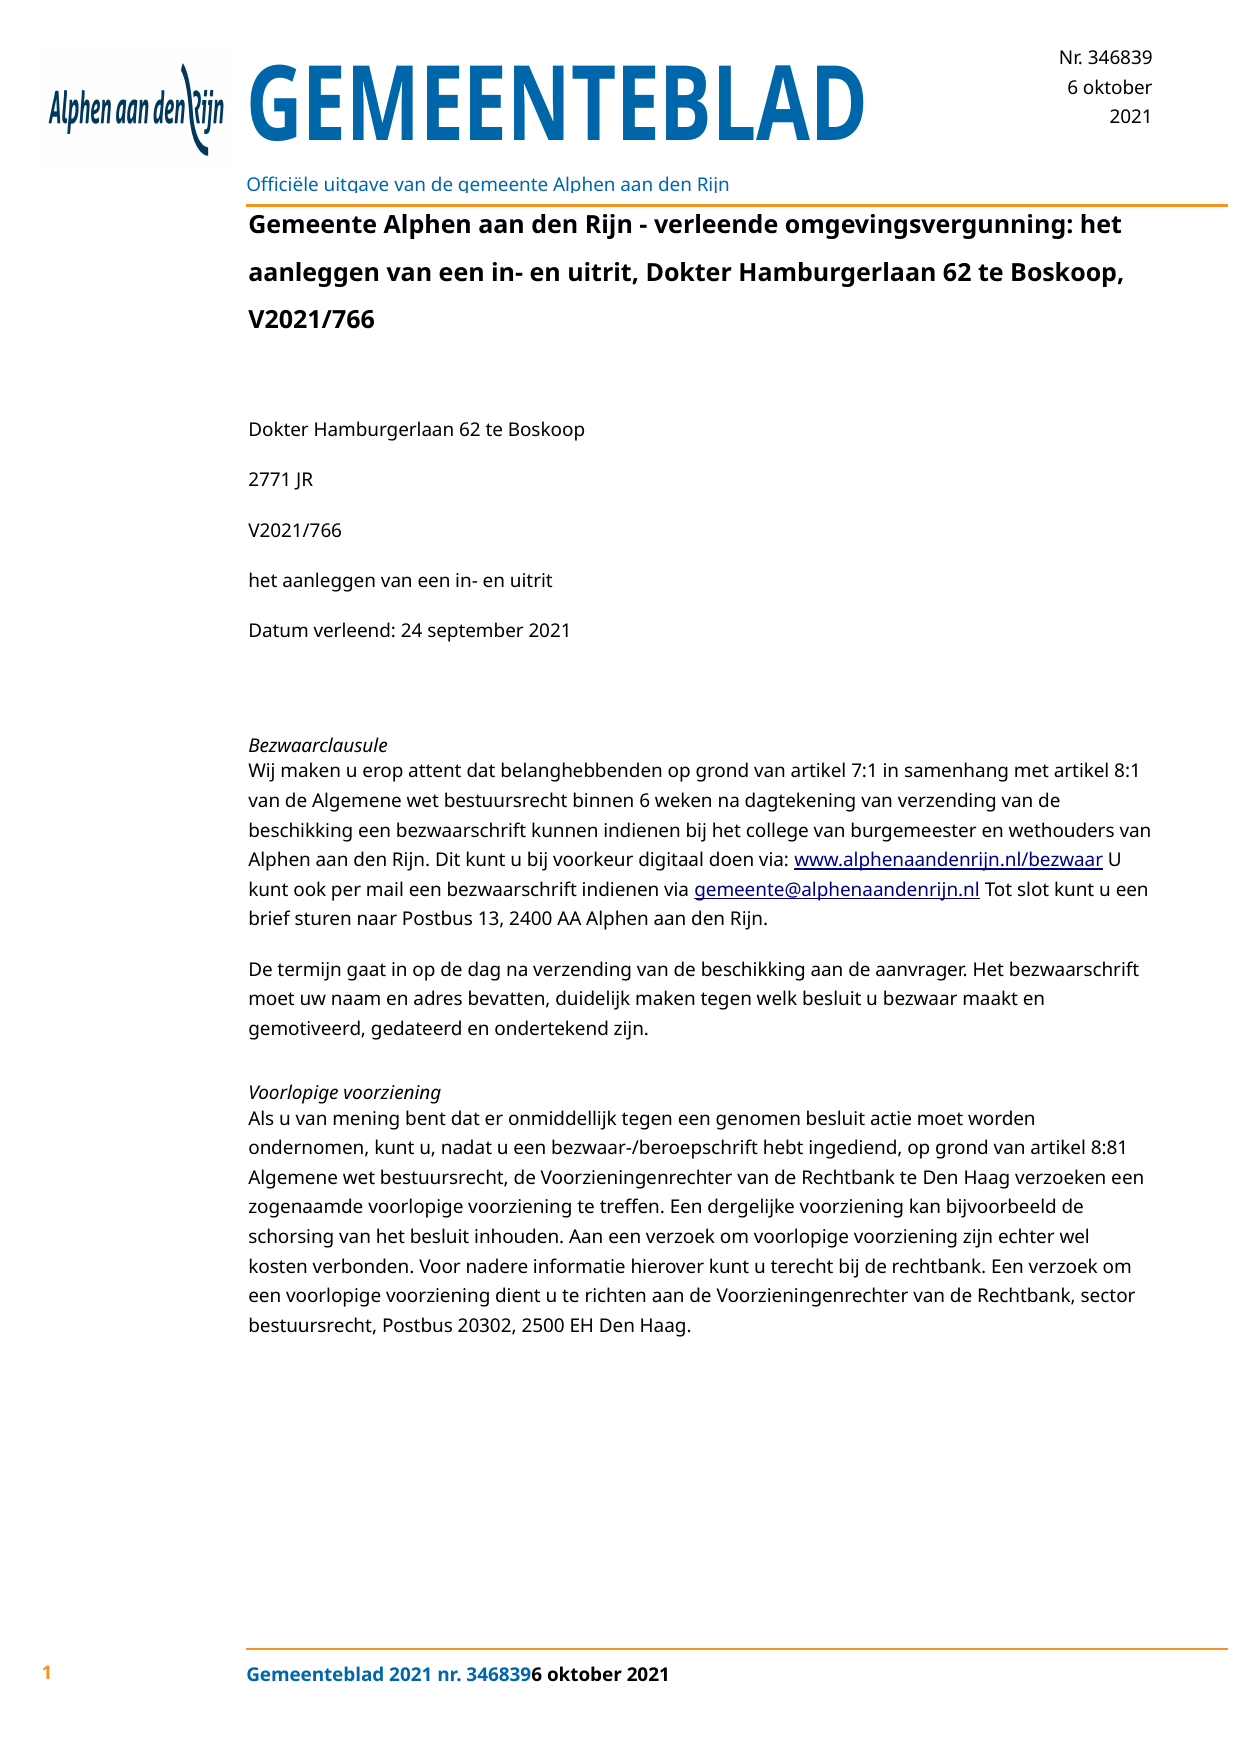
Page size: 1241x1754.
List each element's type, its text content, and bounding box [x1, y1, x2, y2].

text Voorlopige voorziening [248, 1079, 1152, 1105]
text Als u van mening bent dat er onmiddellijk tegen een genomen besluit actie moet worden ondernomen, kunt u, nadat u een bezwaar-/beroepschrift hebt ingediend, op grond van artikel 8:81 Algemene wet bestuursrecht, de Voorzieningenrechter van de Rechtbank te Den Haag verzoeken een zogenaamde voorlopige voorziening te treffen. Een dergelijke voorziening kan bijvoorbeeld de schorsing van het besluit inhouden. Aan een verzoek om voorlopige voorziening zijn echter wel kosten verbonden. Voor nadere informatie hierover kunt u terecht bij de rechtbank. Een verzoek om een voorlopige voorziening dient u te richten aan de Voorzieningenrechter van de Rechtbank, sector bestuursrecht, Postbus 20302, 2500 EH Den Haag. [248, 1105, 1152, 1338]
picture [41, 47, 231, 172]
text V2021/766 [248, 517, 1152, 542]
text Gemeente Alphen aan den Rijn - verleende omgevingsvergunning: het aanleggen van een in- en uitrit, Dokter Hamburgerlaan 62 te Boskoop, V2021/766 [248, 207, 1152, 336]
text De termijn gaat in op de dag na verzending van de beschikking aan de aanvrager. Het bezwaarschrift moet uw naam en adres bevatten, duidelijk maken tegen welk besluit u bezwaar maakt en gemotiveerd, gedateerd en ondertekend zijn. [248, 956, 1152, 1041]
text Dokter Hamburgerlaan 62 te Boskoop [248, 416, 1152, 442]
text 2771 JR [248, 466, 1152, 492]
text Bezwaarclausule [248, 732, 1152, 758]
text Datum verleend: 24 september 2021 [248, 618, 1152, 643]
text Wij maken u erop attent dat belanghebbenden op grond van artikel 7:1 in samenhang met artikel 8:1 van de Algemene wet bestuursrecht binnen 6 weken na dagtekening van verzending van de beschikking een bezwaarschrift kunnen indienen bij het college van burgemeester en wethouders van Alphen aan den Rijn. Dit kunt u bij voorkeur digitaal doen via: www.alphenaandenrijn.nl/bezwaar U kunt ook per mail een bezwaarschrift indienen via gemeente@alphenaandenrijn.nl Tot slot kunt u een brief sturen naar Postbus 13, 2400 AA Alphen aan den Rijn. [248, 758, 1152, 931]
text het aanleggen van een in- en uitrit [248, 567, 1152, 593]
